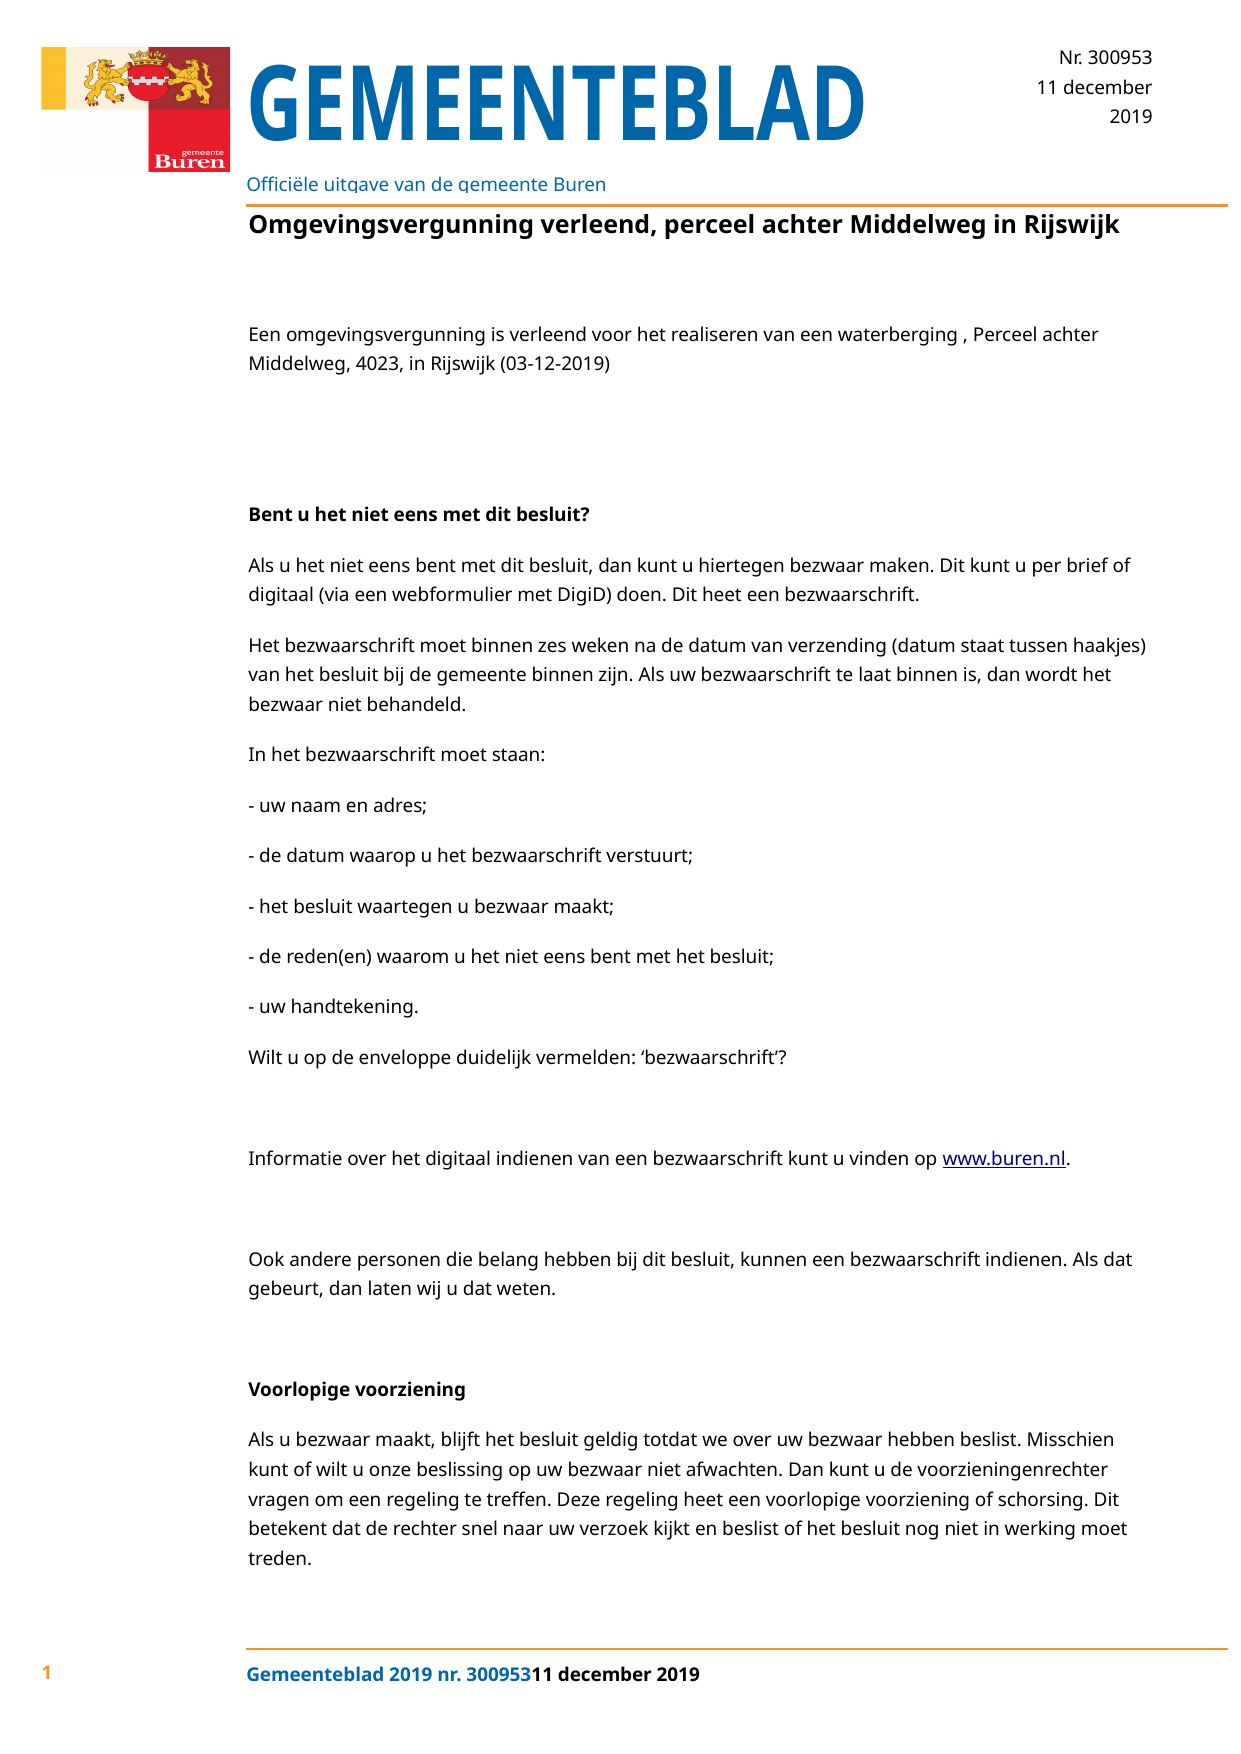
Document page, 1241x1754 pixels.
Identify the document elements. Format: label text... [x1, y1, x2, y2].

text - de datum waarop u het bezwaarschrift verstuurt; [248, 842, 1152, 868]
text Wilt u op de enveloppe duidelijk vermelden: ‘bezwaarschrift’? [248, 1044, 1152, 1070]
text Het bezwaarschrift moet binnen zes weken na de datum van verzending (datum staat tussen haakjes) van het besluit bij de gemeente binnen zijn. Als uw bezwaarschrift te laat binnen is, dan wordt het bezwaar niet behandeld. [248, 632, 1152, 717]
text Een omgevingsvergunning is verleend voor het realiseren van een waterberging , Perceel achter Middelweg, 4023, in Rijswijk (03-12-2019) [248, 321, 1152, 376]
text - het besluit waartegen u bezwaar maakt; [248, 893, 1152, 918]
picture [41, 47, 231, 172]
text Informatie over het digitaal indienen van een bezwaarschrift kunt u vinden op www.buren.nl. [248, 1145, 1152, 1171]
text Omgevingsvergunning verleend, perceel achter Middelweg in Rijswijk [248, 207, 1152, 241]
text Voorlopige voorziening [248, 1376, 1152, 1402]
text In het bezwaarschrift moet staan: [248, 742, 1152, 767]
text Als u bezwaar maakt, blijft het besluit geldig totdat we over uw bezwaar hebben beslist. Misschien kunt of wilt u onze beslissing op uw bezwaar niet afwachten. Dan kunt u de voorzieningenrechter vragen om een regeling te treffen. Deze regeling heet een voorlopige voorziening of schorsing. Dit betekent dat de rechter snel naar uw verzoek kijkt en beslist of het besluit nog niet in werking moet treden. [248, 1427, 1152, 1571]
text - de reden(en) waarom u het niet eens bent met het besluit; [248, 943, 1152, 969]
text - uw handtekening. [248, 994, 1152, 1019]
text - uw naam en adres; [248, 792, 1152, 818]
text Ook andere personen die belang hebben bij dit besluit, kunnen een bezwaarschrift indienen. Als dat gebeurt, dan laten wij u dat weten. [248, 1246, 1152, 1301]
text Bent u het niet eens met dit besluit? [248, 502, 1152, 527]
text Als u het niet eens bent met dit besluit, dan kunt u hiertegen bezwaar maken. Dit kunt u per brief of digitaal (via een webformulier met DigiD) doen. Dit heet een bezwaarschrift. [248, 552, 1152, 607]
